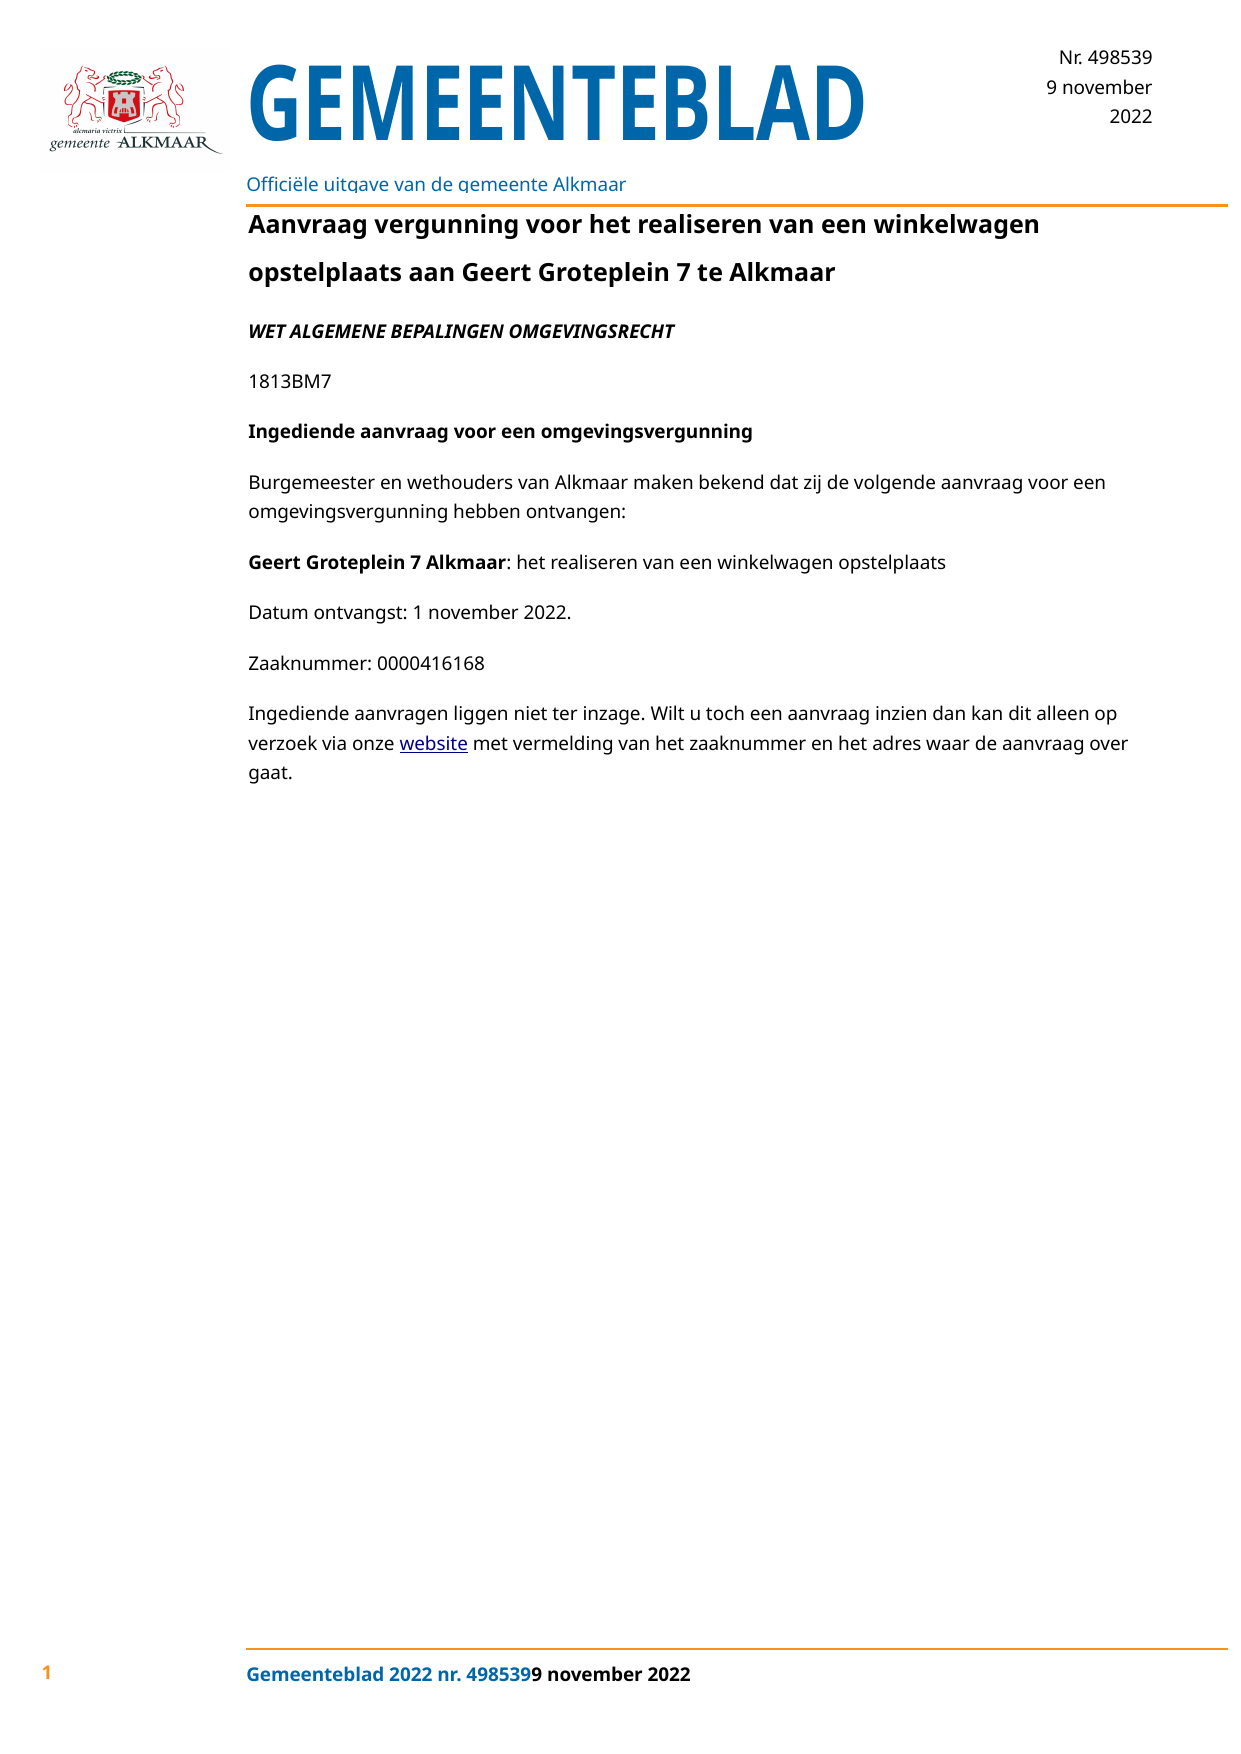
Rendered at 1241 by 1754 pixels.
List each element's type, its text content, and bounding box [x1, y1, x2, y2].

text Ingediende aanvraag voor een omgevingsvergunning [248, 419, 1152, 444]
text 1813BM7 [248, 368, 1152, 394]
text Zaaknummer: 0000416168 [248, 650, 1152, 676]
text Geert Groteplein 7 Alkmaar: het realiseren van een winkelwagen opstelplaats [248, 549, 1152, 575]
picture [41, 47, 231, 172]
text Ingediende aanvragen liggen niet ter inzage. Wilt u toch een aanvraag inzien dan kan dit alleen op verzoek via onze website met vermelding van het zaaknummer en het adres waar de aanvraag over gaat. [248, 700, 1152, 785]
text WET ALGEMENE BEPALINGEN OMGEVINGSRECHT [248, 318, 1152, 344]
text Burgemeester en wethouders van Alkmaar maken bekend dat zij de volgende aanvraag voor een omgevingsvergunning hebben ontvangen: [248, 469, 1152, 524]
text Datum ontvangst: 1 november 2022. [248, 599, 1152, 625]
text Aanvraag vergunning voor het realiseren van een winkelwagen opstelplaats aan Geert Groteplein 7 te Alkmaar [248, 207, 1152, 288]
